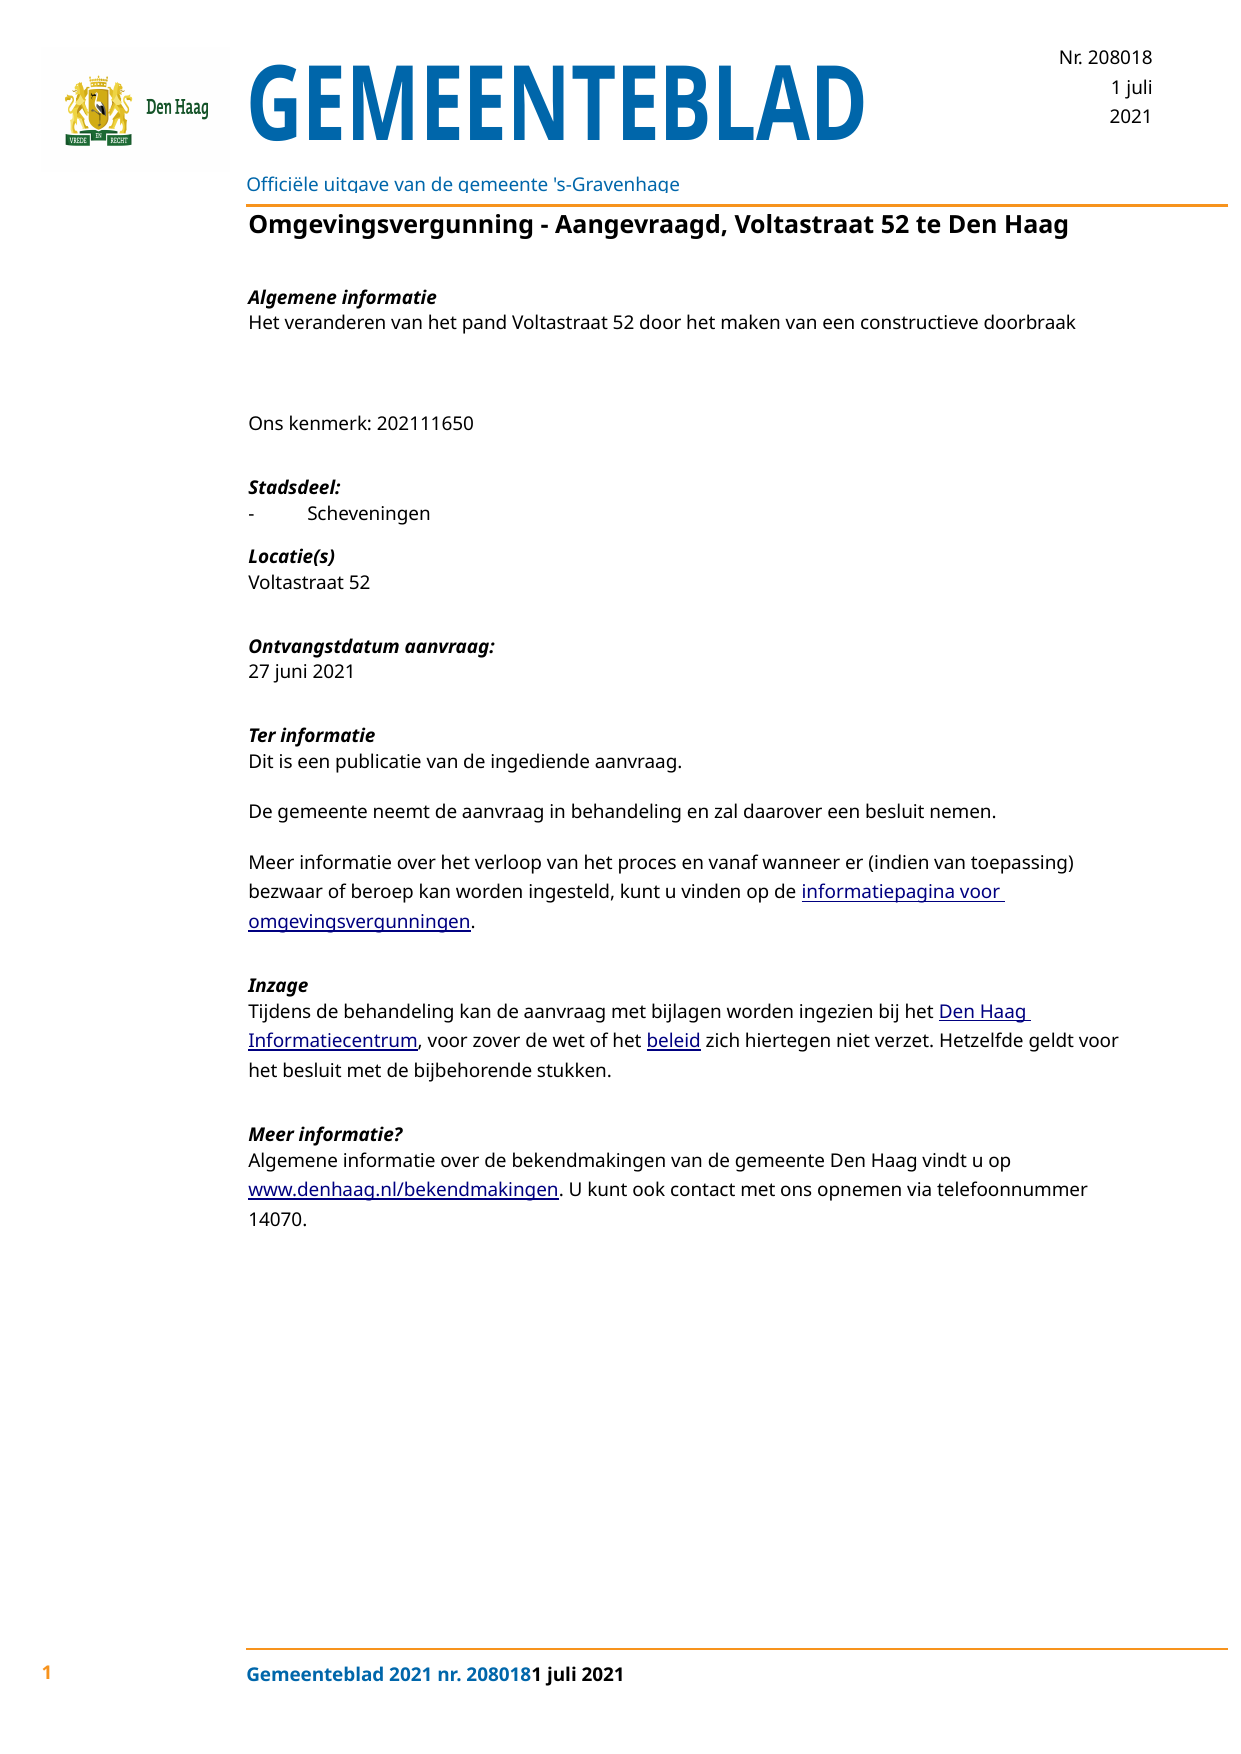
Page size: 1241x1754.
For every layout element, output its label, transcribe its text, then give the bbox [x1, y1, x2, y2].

text Ter informatie [248, 723, 1152, 748]
text Het veranderen van het pand Voltastraat 52 door het maken van een constructieve doorbraak [248, 309, 1152, 335]
text Algemene informatie over de bekendmakingen van de gemeente Den Haag vindt u op www.denhaag.nl/bekendmakingen. U kunt ook contact met ons opnemen via telefoonnummer 14070. [248, 1147, 1152, 1232]
text Voltastraat 52 [248, 569, 1152, 595]
picture [41, 47, 231, 172]
text Meer informatie? [248, 1121, 1152, 1147]
text Stadsdeel: [248, 474, 1152, 500]
text De gemeente neemt de aanvraag in behandeling en zal daarover een besluit nemen. [248, 799, 1152, 824]
text Tijdens de behandeling kan de aanvraag met bijlagen worden ingezien bij het Den Haag Informatiecentrum, voor zover de wet of het beleid zich hiertegen niet verzet. Hetzelfde geldt voor het besluit met de bijbehorende stukken. [248, 998, 1152, 1083]
text Dit is een publicatie van de ingediende aanvraag. [248, 748, 1152, 774]
text Ontvangstdatum aanvraag: [248, 633, 1152, 659]
text Locatie(s) [248, 543, 1152, 569]
text Ons kenmerk: 202111650 [248, 410, 1152, 436]
list Scheveningen [248, 500, 1152, 526]
text 27 juni 2021 [248, 659, 1152, 684]
text Algemene informatie [248, 284, 1152, 309]
text Inzage [248, 972, 1152, 998]
text Meer informatie over het verloop van het proces en vanaf wanneer er (indien van toepassing) bezwaar of beroep kan worden ingesteld, kunt u vinden op de informatiepagina voor omgevingsvergunningen. [248, 849, 1152, 934]
text Omgevingsvergunning - Aangevraagd, Voltastraat 52 te Den Haag [248, 207, 1152, 241]
